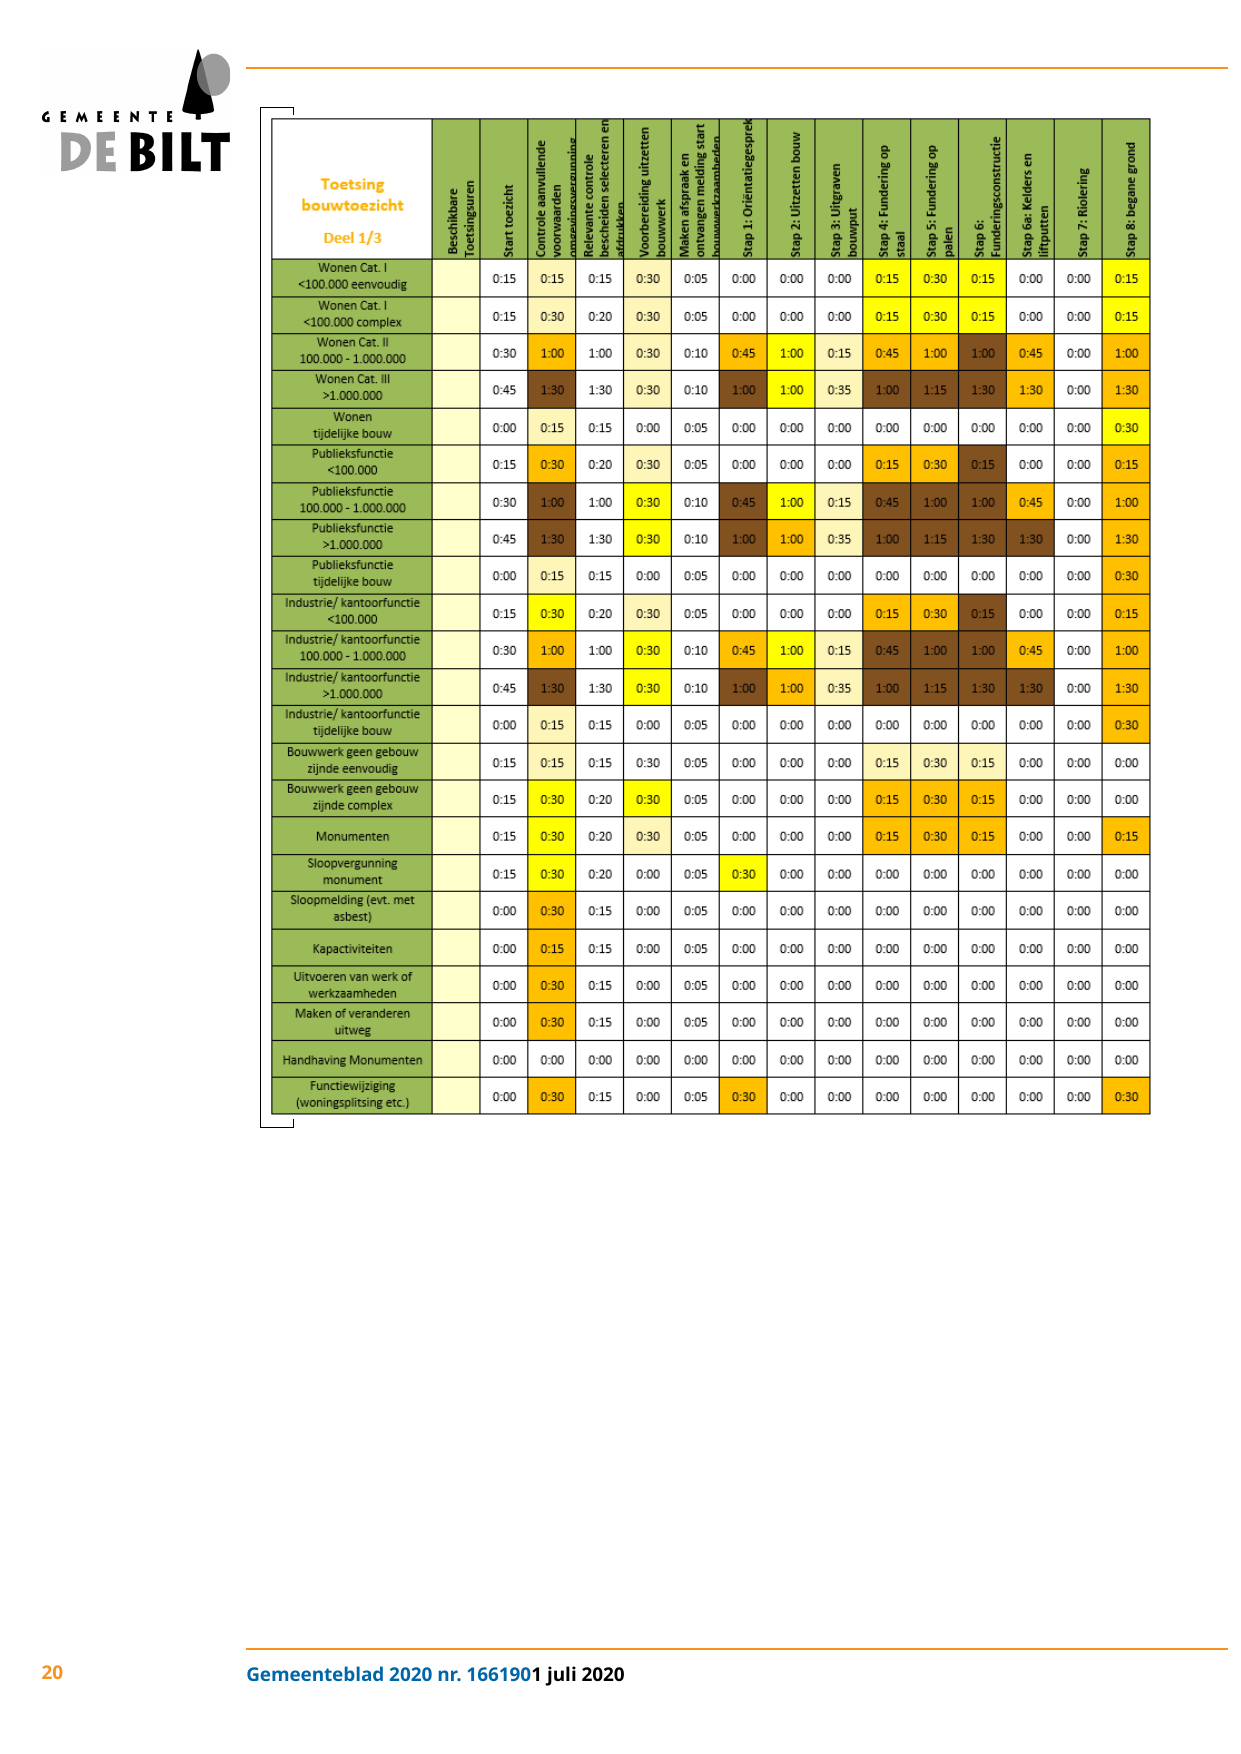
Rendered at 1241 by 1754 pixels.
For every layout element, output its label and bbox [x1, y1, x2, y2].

picture [268, 115, 1155, 1119]
picture [41, 47, 231, 172]
